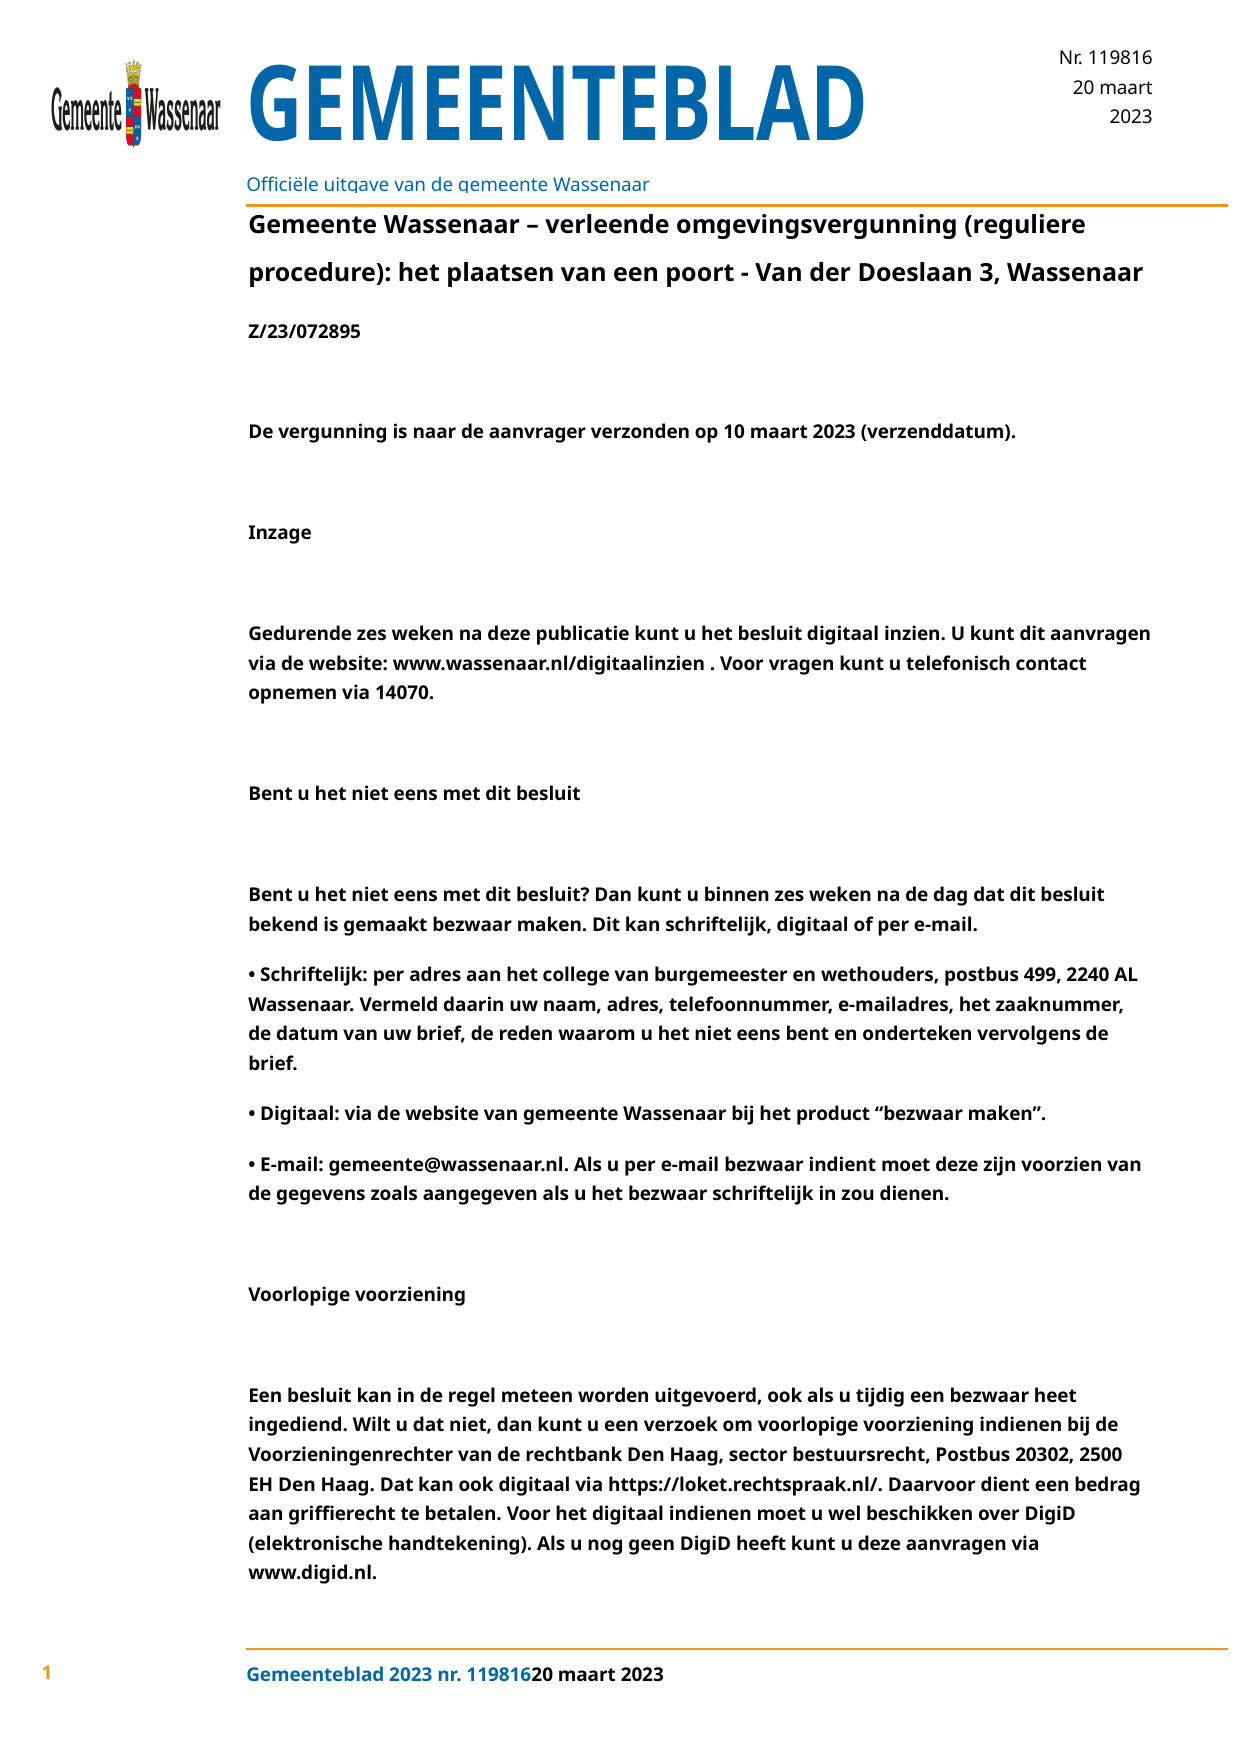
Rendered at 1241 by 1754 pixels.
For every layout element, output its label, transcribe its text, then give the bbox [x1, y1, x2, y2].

picture [41, 47, 231, 172]
text • Schriftelijk: per adres aan het college van burgemeester en wethouders, postbus 499, 2240 AL Wassenaar. Vermeld daarin uw naam, adres, telefoonnummer, e-mailadres, het zaaknummer, de datum van uw brief, de reden waarom u het niet eens bent en onderteken vervolgens de brief. [248, 961, 1152, 1076]
text Bent u het niet eens met dit besluit? Dan kunt u binnen zes weken na de dag dat dit besluit bekend is gemaakt bezwaar maken. Dit kan schriftelijk, digitaal of per e-mail. [248, 881, 1152, 937]
text Bent u het niet eens met dit besluit [248, 780, 1152, 806]
text • Digitaal: via de website van gemeente Wassenaar bij het product “bezwaar maken”. [248, 1100, 1152, 1126]
text Voorlopige voorziening [248, 1281, 1152, 1307]
text Z/23/072895 [248, 318, 1152, 344]
text Een besluit kan in de regel meteen worden uitgevoerd, ook als u tijdig een bezwaar heet ingediend. Wilt u dat niet, dan kunt u een verzoek om voorlopige voorziening indienen bij de Voorzieningenrechter van de rechtbank Den Haag, sector bestuursrecht, Postbus 20302, 2500 EH Den Haag. Dat kan ook digitaal via https://loket.rechtspraak.nl/. Daarvoor dient een bedrag aan griffierecht te betalen. Voor het digitaal indienen moet u wel beschikken over DigiD (elektronische handtekening). Als u nog geen DigiD heeft kunt u deze aanvragen via www.digid.nl. [248, 1382, 1152, 1585]
text Gedurende zes weken na deze publicatie kunt u het besluit digitaal inzien. U kunt dit aanvragen via de website: www.wassenaar.nl/digitaalinzien . Voor vragen kunt u telefonisch contact opnemen via 14070. [248, 620, 1152, 705]
text • E-mail: gemeente@wassenaar.nl. Als u per e-mail bezwaar indient moet deze zijn voorzien van de gegevens zoals aangegeven als u het bezwaar schriftelijk in zou dienen. [248, 1151, 1152, 1206]
text De vergunning is naar de aanvrager verzonden op 10 maart 2023 (verzenddatum). [248, 419, 1152, 444]
text Inzage [248, 519, 1152, 545]
text Gemeente Wassenaar – verleende omgevingsvergunning (reguliere procedure): het plaatsen van een poort - Van der Doeslaan 3, Wassenaar [248, 207, 1152, 288]
